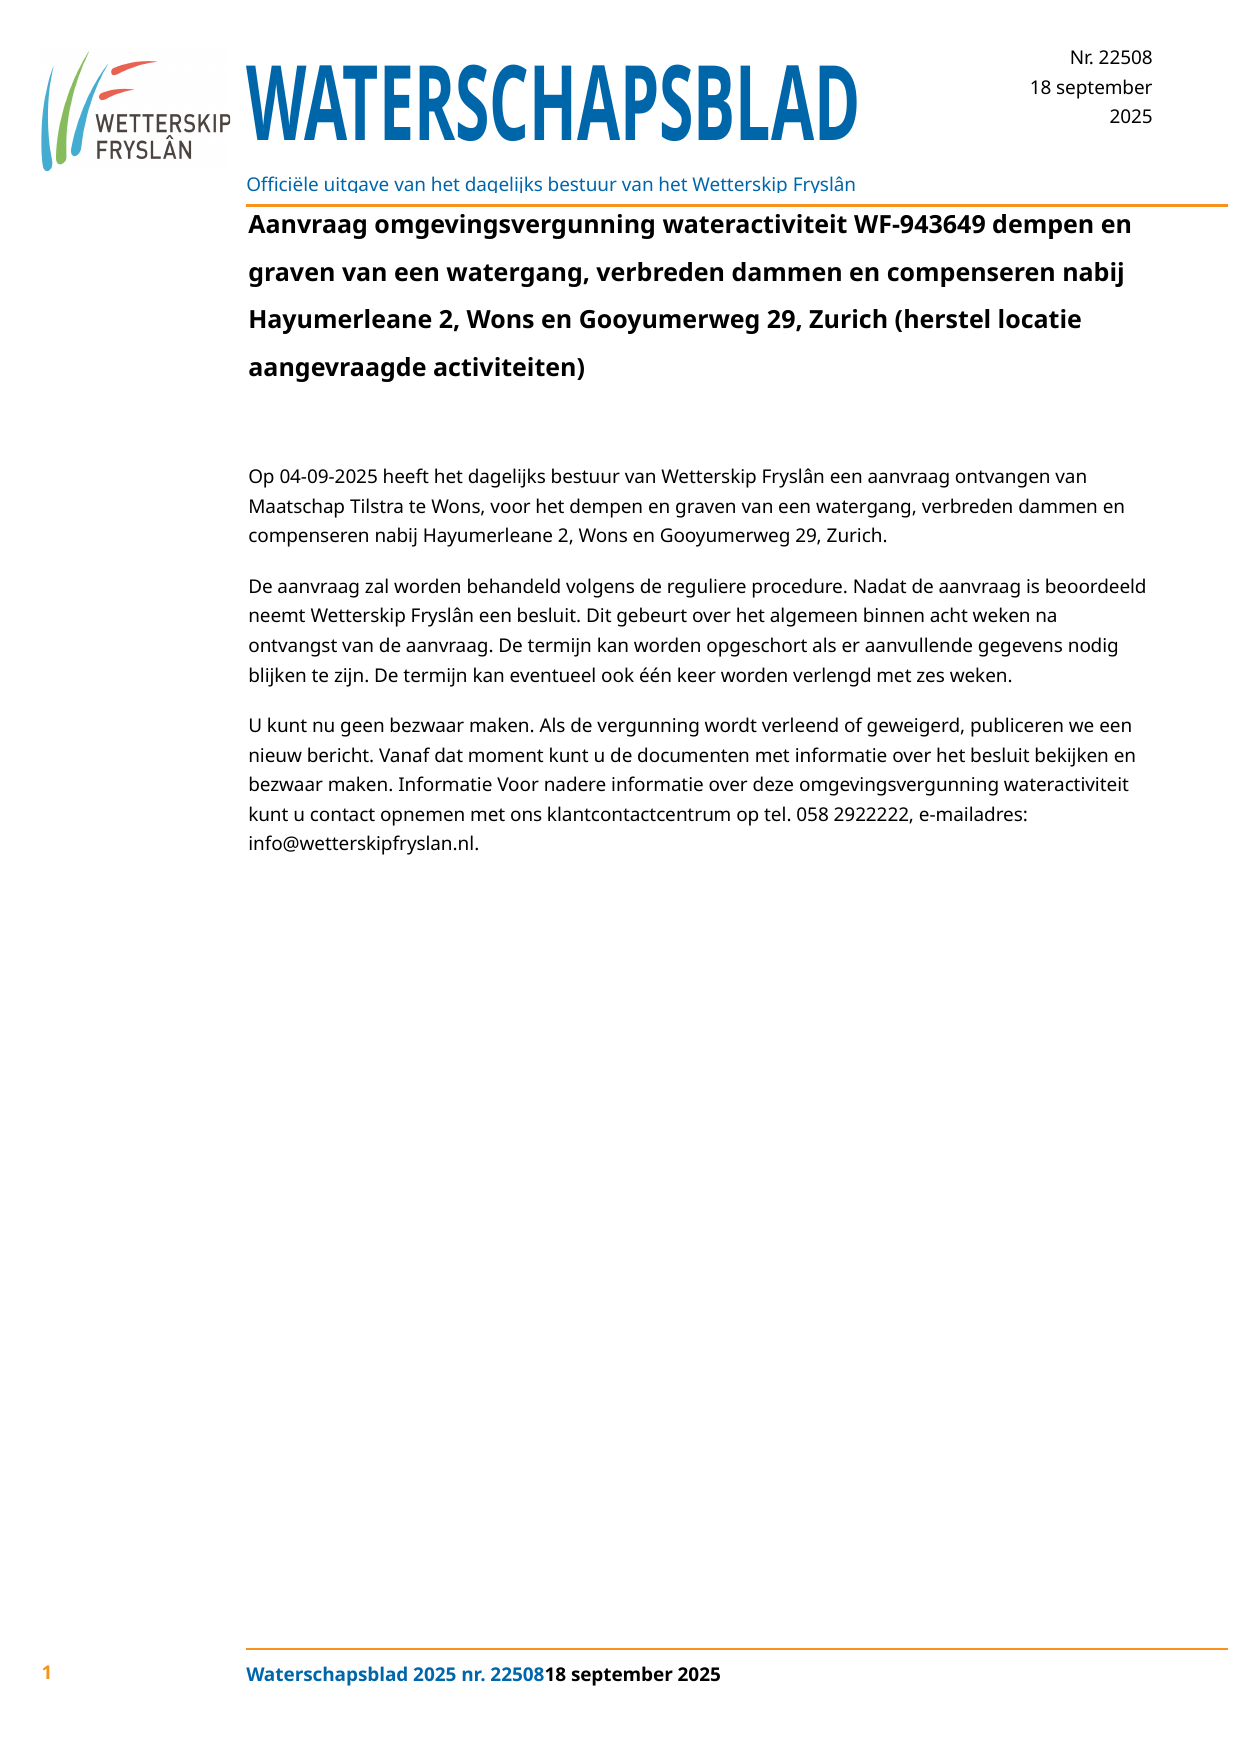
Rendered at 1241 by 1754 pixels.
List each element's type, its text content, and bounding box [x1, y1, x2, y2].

text Op 04-09-2025 heeft het dagelijks bestuur van Wetterskip Fryslân een aanvraag ontvangen van Maatschap Tilstra te Wons, voor het dempen en graven van een watergang, verbreden dammen en compenseren nabij Hayumerleane 2, Wons en Gooyumerweg 29, Zurich. [248, 463, 1152, 548]
text U kunt nu geen bezwaar maken. Als de vergunning wordt verleend of geweigerd, publiceren we een nieuw bericht. Vanaf dat moment kunt u de documenten met informatie over het besluit bekijken en bezwaar maken. Informatie Voor nadere informatie over deze omgevingsvergunning wateractiviteit kunt u contact opnemen met ons klantcontactcentrum op tel. 058 2922222, e-mailadres: info@wetterskipfryslan.nl. [248, 712, 1152, 856]
text De aanvraag zal worden behandeld volgens de reguliere procedure. Nadat de aanvraag is beoordeeld neemt Wetterskip Fryslân een besluit. Dit gebeurt over het algemeen binnen acht weken na ontvangst van de aanvraag. De termijn kan worden opgeschort als er aanvullende gegevens nodig blijken te zijn. De termijn kan eventueel ook één keer worden verlengd met zes weken. [248, 573, 1152, 688]
picture [41, 47, 231, 172]
text Aanvraag omgevingsvergunning wateractiviteit WF-943649 dempen en graven van een watergang, verbreden dammen en compenseren nabij Hayumerleane 2, Wons en Gooyumerweg 29, Zurich (herstel locatie aangevraagde activiteiten) [248, 207, 1152, 384]
